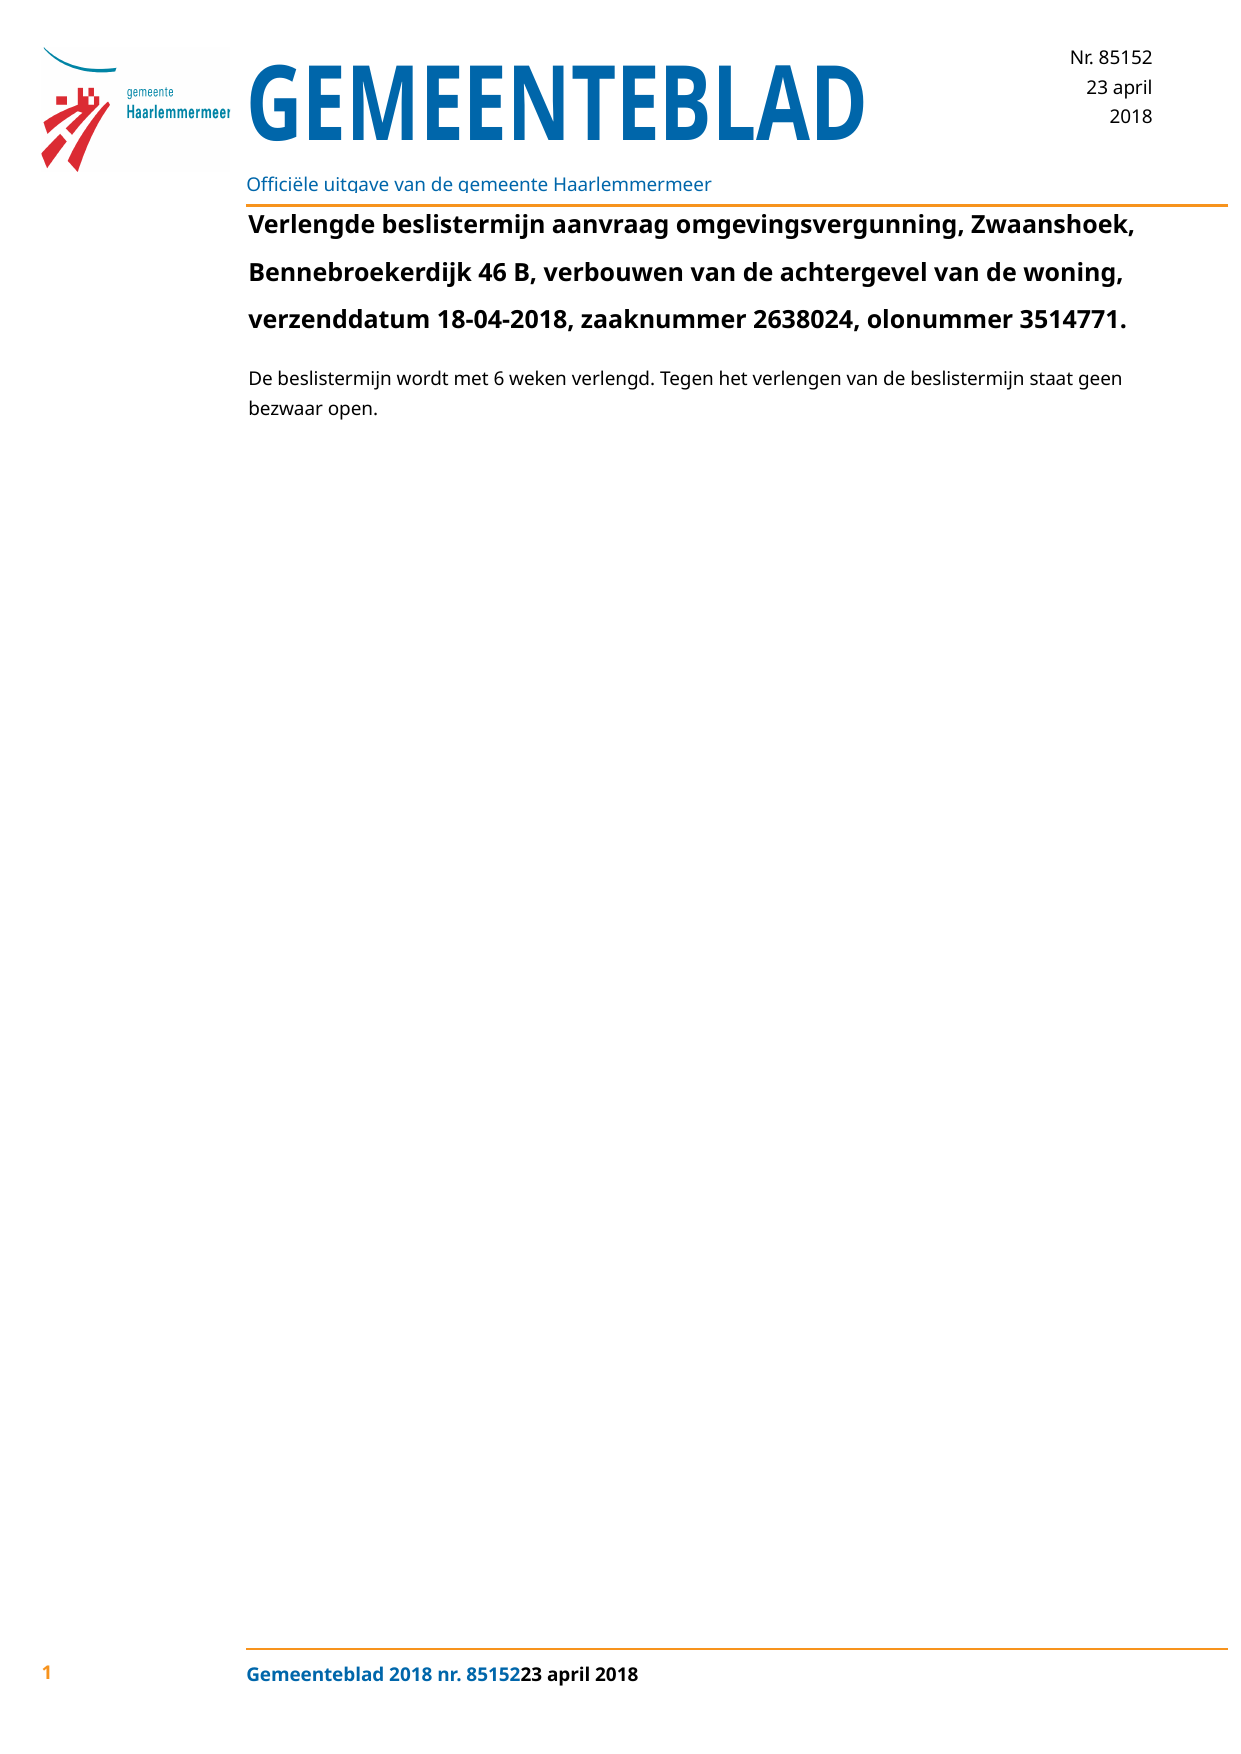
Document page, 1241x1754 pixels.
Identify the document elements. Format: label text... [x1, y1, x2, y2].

text De beslistermijn wordt met 6 weken verlengd. Tegen het verlengen van de beslistermijn staat geen bezwaar open. [248, 366, 1152, 421]
picture [41, 47, 231, 172]
text Verlengde beslistermijn aanvraag omgevingsvergunning, Zwaanshoek, Bennebroekerdijk 46 B, verbouwen van de achtergevel van de woning, verzenddatum 18-04-2018, zaaknummer 2638024, olonummer 3514771. [248, 207, 1152, 336]
